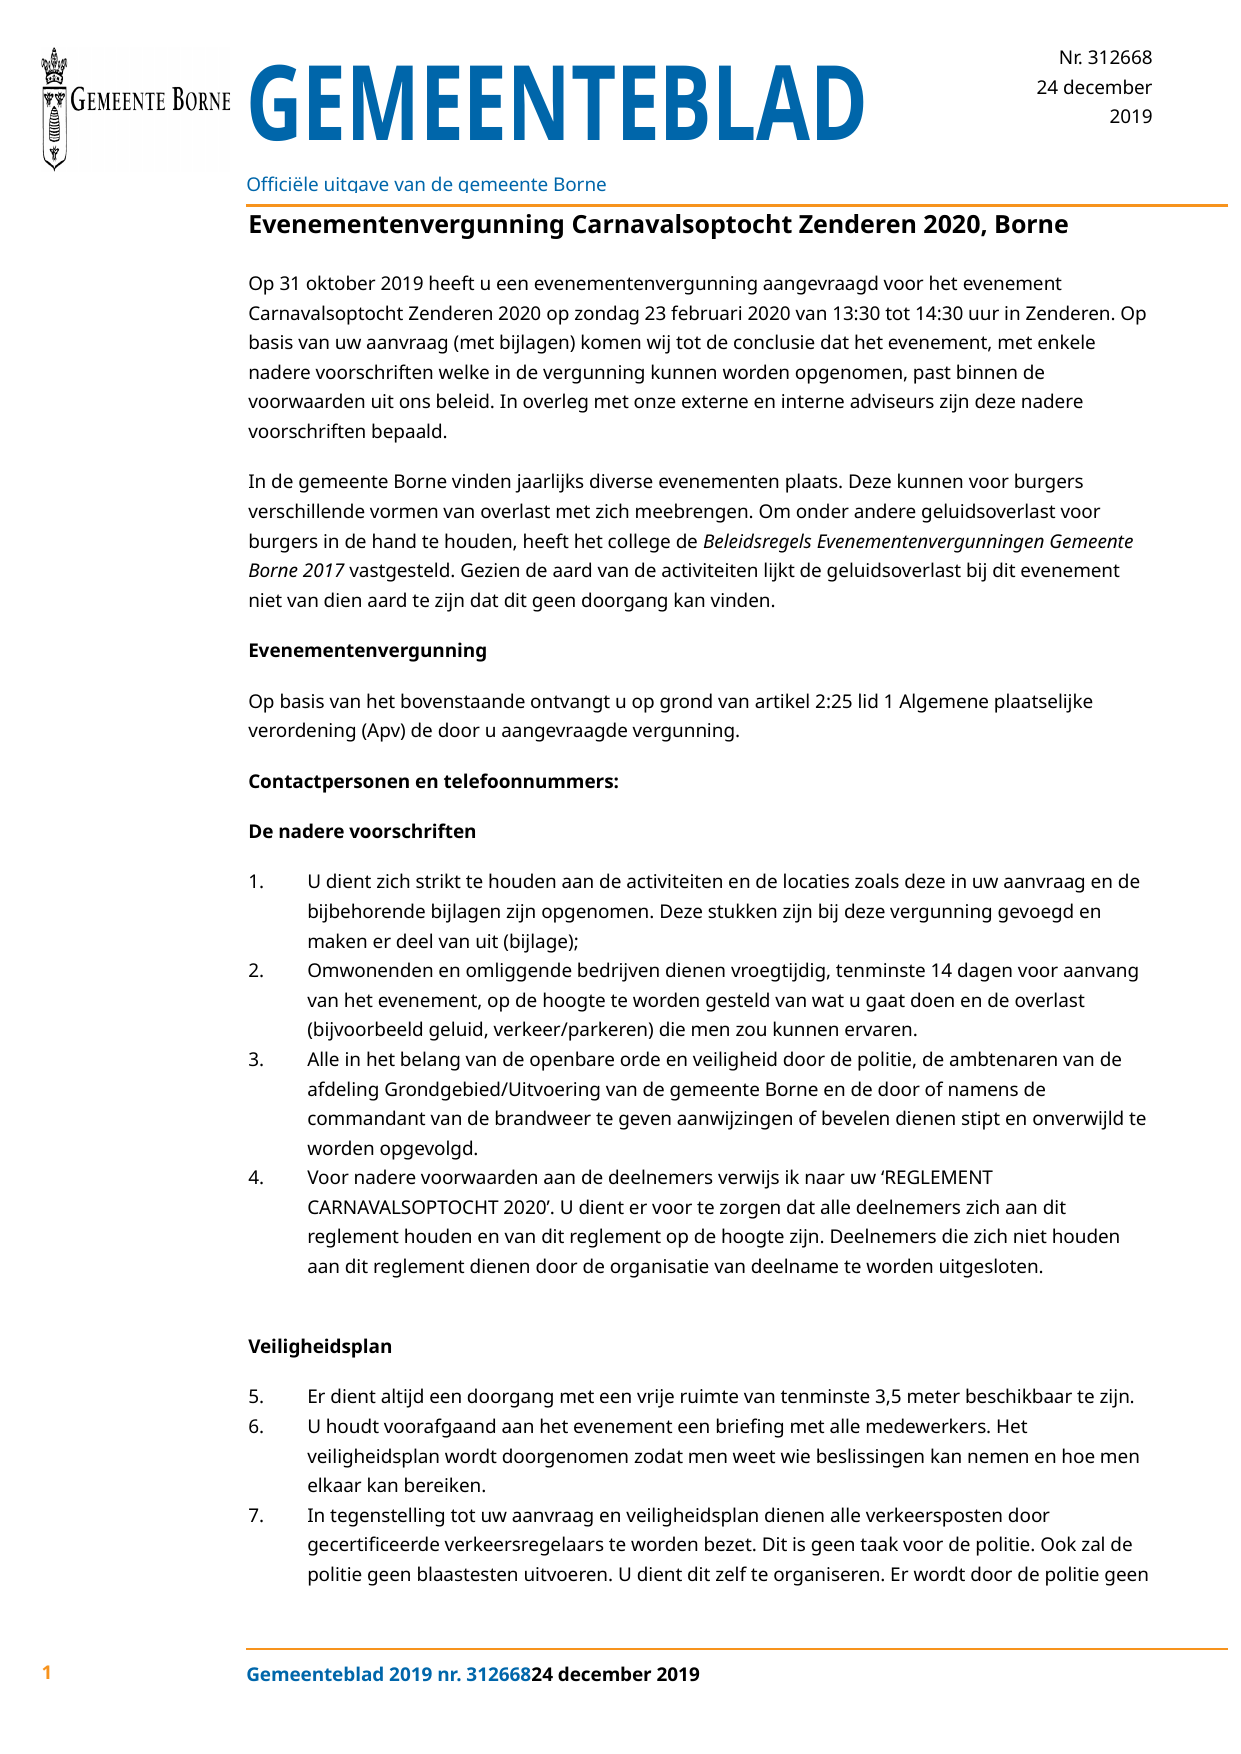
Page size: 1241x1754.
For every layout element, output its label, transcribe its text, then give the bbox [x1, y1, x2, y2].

picture [41, 47, 231, 172]
text Op basis van het bovenstaande ontvangt u op grond van artikel 2:25 lid 1 Algemene plaatselijke verordening (Apv) de door u aangevraagde vergunning. [248, 688, 1152, 743]
list Voor nadere voorwaarden aan de deelnemers verwijs ik naar uw ‘REGLEMENT CARNAVALSOPTOCHT 2020’. U dient er voor te zorgen dat alle deelnemers zich aan dit reglement houden en van dit reglement op de hoogte zijn. Deelnemers die zich niet houden aan dit reglement dienen door de organisatie van deelname te worden uitgesloten. [248, 1164, 1152, 1279]
list U houdt voorafgaand aan het evenement een briefing met alle medewerkers. Het veiligheidsplan wordt doorgenomen zodat men weet wie beslissingen kan nemen en hoe men elkaar kan bereiken. [248, 1413, 1152, 1498]
list U dient zich strikt te houden aan de activiteiten en de locaties zoals deze in uw aanvraag en de bijbehorende bijlagen zijn opgenomen. Deze stukken zijn bij deze vergunning gevoegd en maken er deel van uit (bijlage); [248, 869, 1152, 953]
list Alle in het belang van de openbare orde en veiligheid door de politie, de ambtenaren van de afdeling Grondgebied/Uitvoering van de gemeente Borne en de door of namens de commandant van de brandweer te geven aanwijzingen of bevelen dienen stipt en onverwijld te worden opgevolgd. [248, 1046, 1152, 1161]
text De nadere voorschriften [248, 818, 1152, 844]
text Evenementenvergunning Carnavalsoptocht Zenderen 2020, Borne [248, 207, 1152, 241]
list In tegenstelling tot uw aanvraag en veiligheidsplan dienen alle verkeersposten door gecertificeerde verkeersregelaars te worden bezet. Dit is geen taak voor de politie. Ook zal de politie geen blaastesten uitvoeren. U dient dit zelf te organiseren. Er wordt door de politie geen [248, 1502, 1152, 1587]
text Evenementenvergunning [248, 637, 1152, 663]
list Er dient altijd een doorgang met een vrije ruimte van tenminste 3,5 meter beschikbaar te zijn. [248, 1384, 1152, 1409]
text Op 31 oktober 2019 heeft u een evenementenvergunning aangevraagd voor het evenement Carnavalsoptocht Zenderen 2020 op zondag 23 februari 2020 van 13:30 tot 14:30 uur in Zenderen. Op basis van uw aanvraag (met bijlagen) komen wij tot de conclusie dat het evenement, met enkele nadere voorschriften welke in de vergunning kunnen worden opgenomen, past binnen de voorwaarden uit ons beleid. In overleg met onze externe en interne adviseurs zijn deze nadere voorschriften bepaald. [248, 270, 1152, 444]
text Veiligheidsplan [248, 1333, 1152, 1359]
text Contactpersonen en telefoonnummers: [248, 768, 1152, 793]
text In de gemeente Borne vinden jaarlijks diverse evenementen plaats. Deze kunnen voor burgers verschillende vormen van overlast met zich meebrengen. Om onder andere geluidsoverlast voor burgers in de hand te houden, heeft het college de Beleidsregels Evenementenvergunningen Gemeente Borne 2017 vastgesteld. Gezien de aard van de activiteiten lijkt de geluidsoverlast bij dit evenement niet van dien aard te zijn dat dit geen doorgang kan vinden. [248, 469, 1152, 613]
list Omwonenden en omliggende bedrijven dienen vroegtijdig, tenminste 14 dagen voor aanvang van het evenement, op de hoogte te worden gesteld van wat u gaat doen en de overlast (bijvoorbeeld geluid, verkeer/parkeren) die men zou kunnen ervaren. [248, 957, 1152, 1042]
